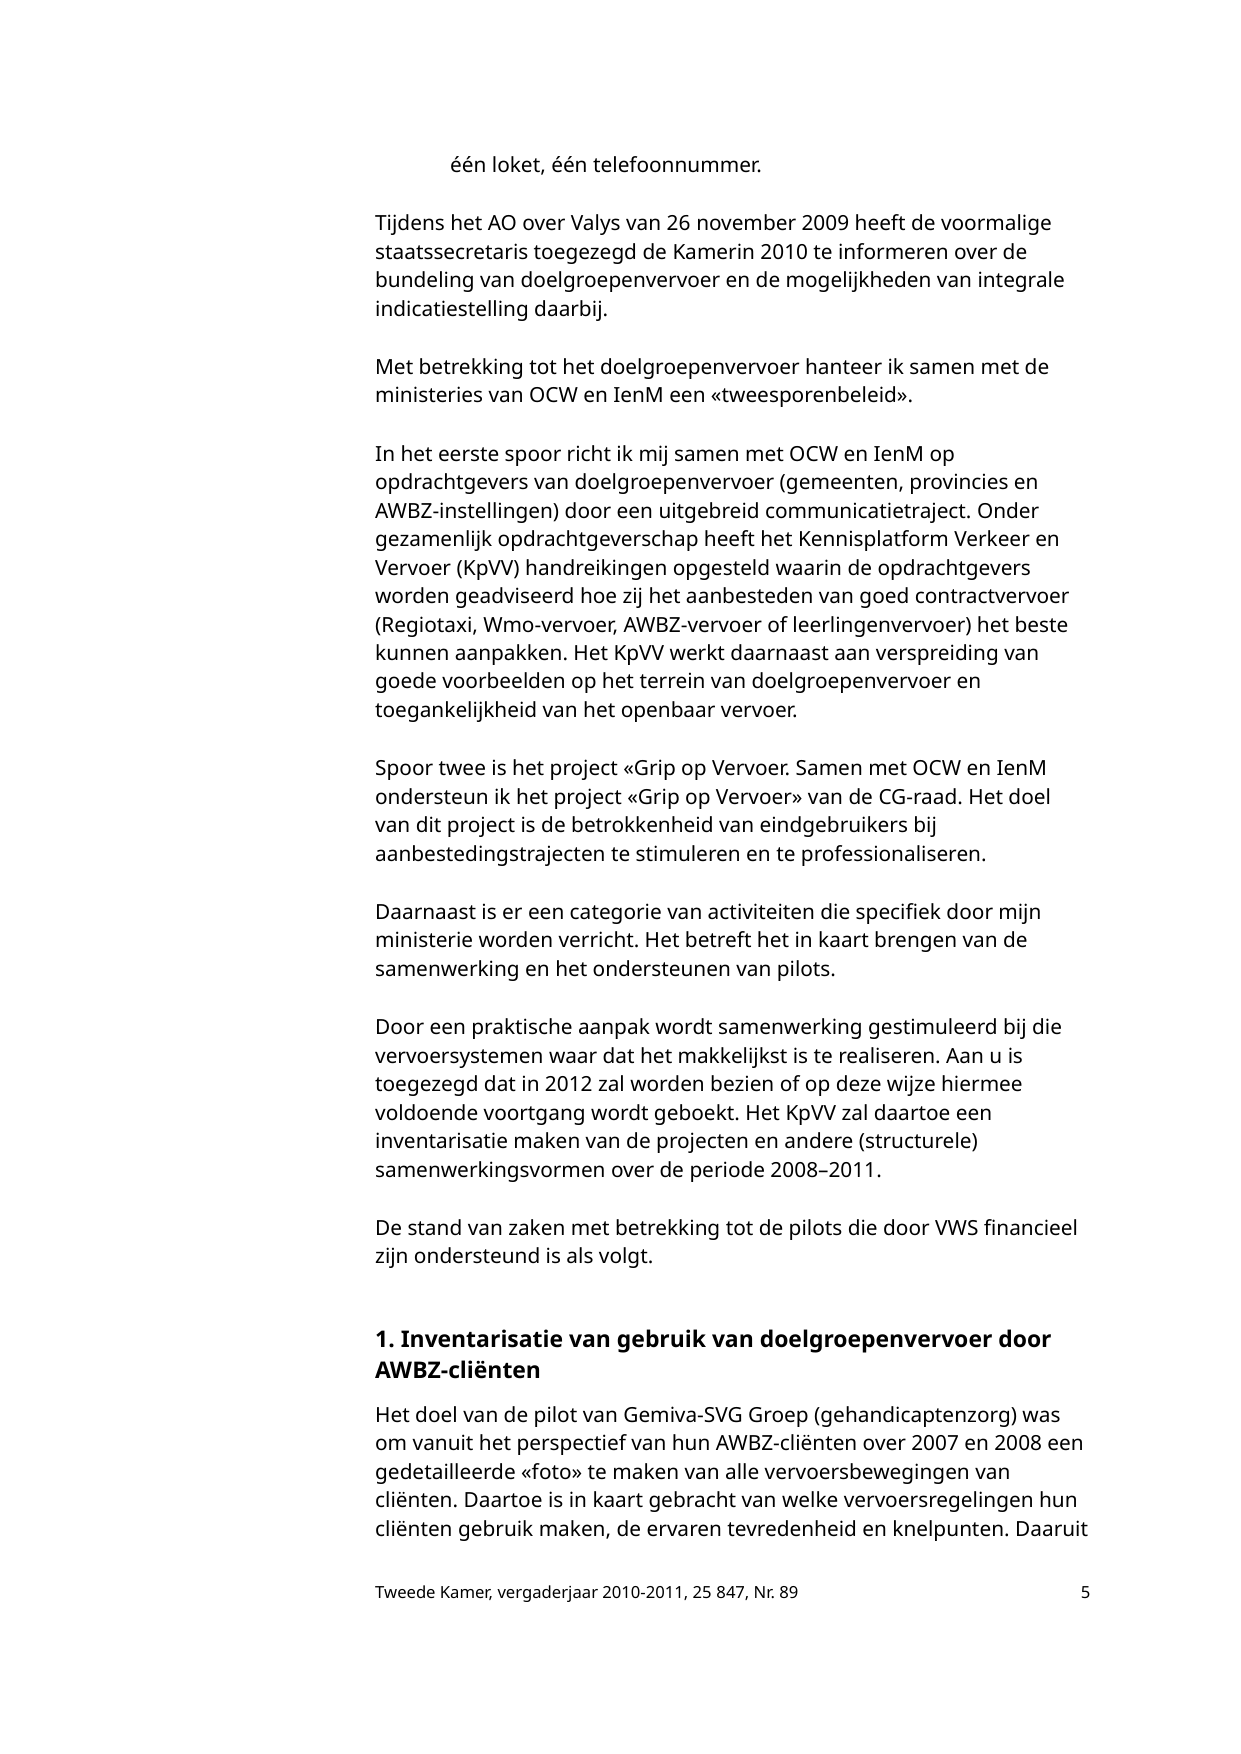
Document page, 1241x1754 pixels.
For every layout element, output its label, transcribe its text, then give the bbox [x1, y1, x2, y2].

text Tijdens het AO over Valys van 26 november 2009 heeft de voormalige staatssecretaris toegezegd de Kamerin 2010 te informeren over de bundeling van doelgroepenvervoer en de mogelijkheden van integrale indicatiestelling daarbij. [375, 208, 1090, 322]
list één loket, één telefoonnummer. [375, 150, 1090, 178]
text Daarnaast is er een categorie van activiteiten die specifiek door mijn ministerie worden verricht. Het betreft het in kaart brengen van de samenwerking en het ondersteunen van pilots. [375, 897, 1090, 982]
text Met betrekking tot het doelgroepenvervoer hanteer ik samen met de ministeries van OCW en IenM een «tweesporenbeleid». [375, 352, 1090, 409]
text Het doel van de pilot van Gemiva-SVG Groep (gehandicaptenzorg) was om vanuit het perspectief van hun AWBZ-cliënten over 2007 en 2008 een gedetailleerde «foto» te maken van alle vervoersbewegingen van cliënten. Daartoe is in kaart gebracht van welke vervoersregelingen hun cliënten gebruik maken, de ervaren tevredenheid en knelpunten. Daaruit [375, 1400, 1090, 1542]
text Door een praktische aanpak wordt samenwerking gestimuleerd bij die vervoersystemen waar dat het makkelijkst is te realiseren. Aan u is toegezegd dat in 2012 zal worden bezien of op deze wijze hiermee voldoende voortgang wordt geboekt. Het KpVV zal daartoe een inventarisatie maken van de projecten en andere (structurele) samenwerkingsvormen over de periode 2008–2011. [375, 1012, 1090, 1183]
text Spoor twee is het project «Grip op Vervoer. Samen met OCW en IenM ondersteun ik het project «Grip op Vervoer» van de CG-raad. Het doel van dit project is de betrokkenheid van eindgebruikers bij aanbestedingstrajecten te stimuleren en te professionaliseren. [375, 753, 1090, 867]
subtitle 1. Inventarisatie van gebruik van doelgroepenvervoer door AWBZ-cliënten [375, 1322, 1090, 1385]
text De stand van zaken met betrekking tot de pilots die door VWS financieel zijn ondersteund is als volgt. [375, 1213, 1090, 1270]
text In het eerste spoor richt ik mij samen met OCW en IenM op opdrachtgevers van doelgroepenvervoer (gemeenten, provincies en AWBZ-instellingen) door een uitgebreid communicatietraject. Onder gezamenlijk opdrachtgeverschap heeft het Kennisplatform Verkeer en Vervoer (KpVV) handreikingen opgesteld waarin de opdrachtgevers worden geadviseerd hoe zij het aanbesteden van goed contractvervoer (Regiotaxi, Wmo-vervoer, AWBZ-vervoer of leerlingenvervoer) het beste kunnen aanpakken. Het KpVV werkt daarnaast aan verspreiding van goede voorbeelden op het terrein van doelgroepenvervoer en toegankelijkheid van het openbaar vervoer. [375, 439, 1090, 723]
